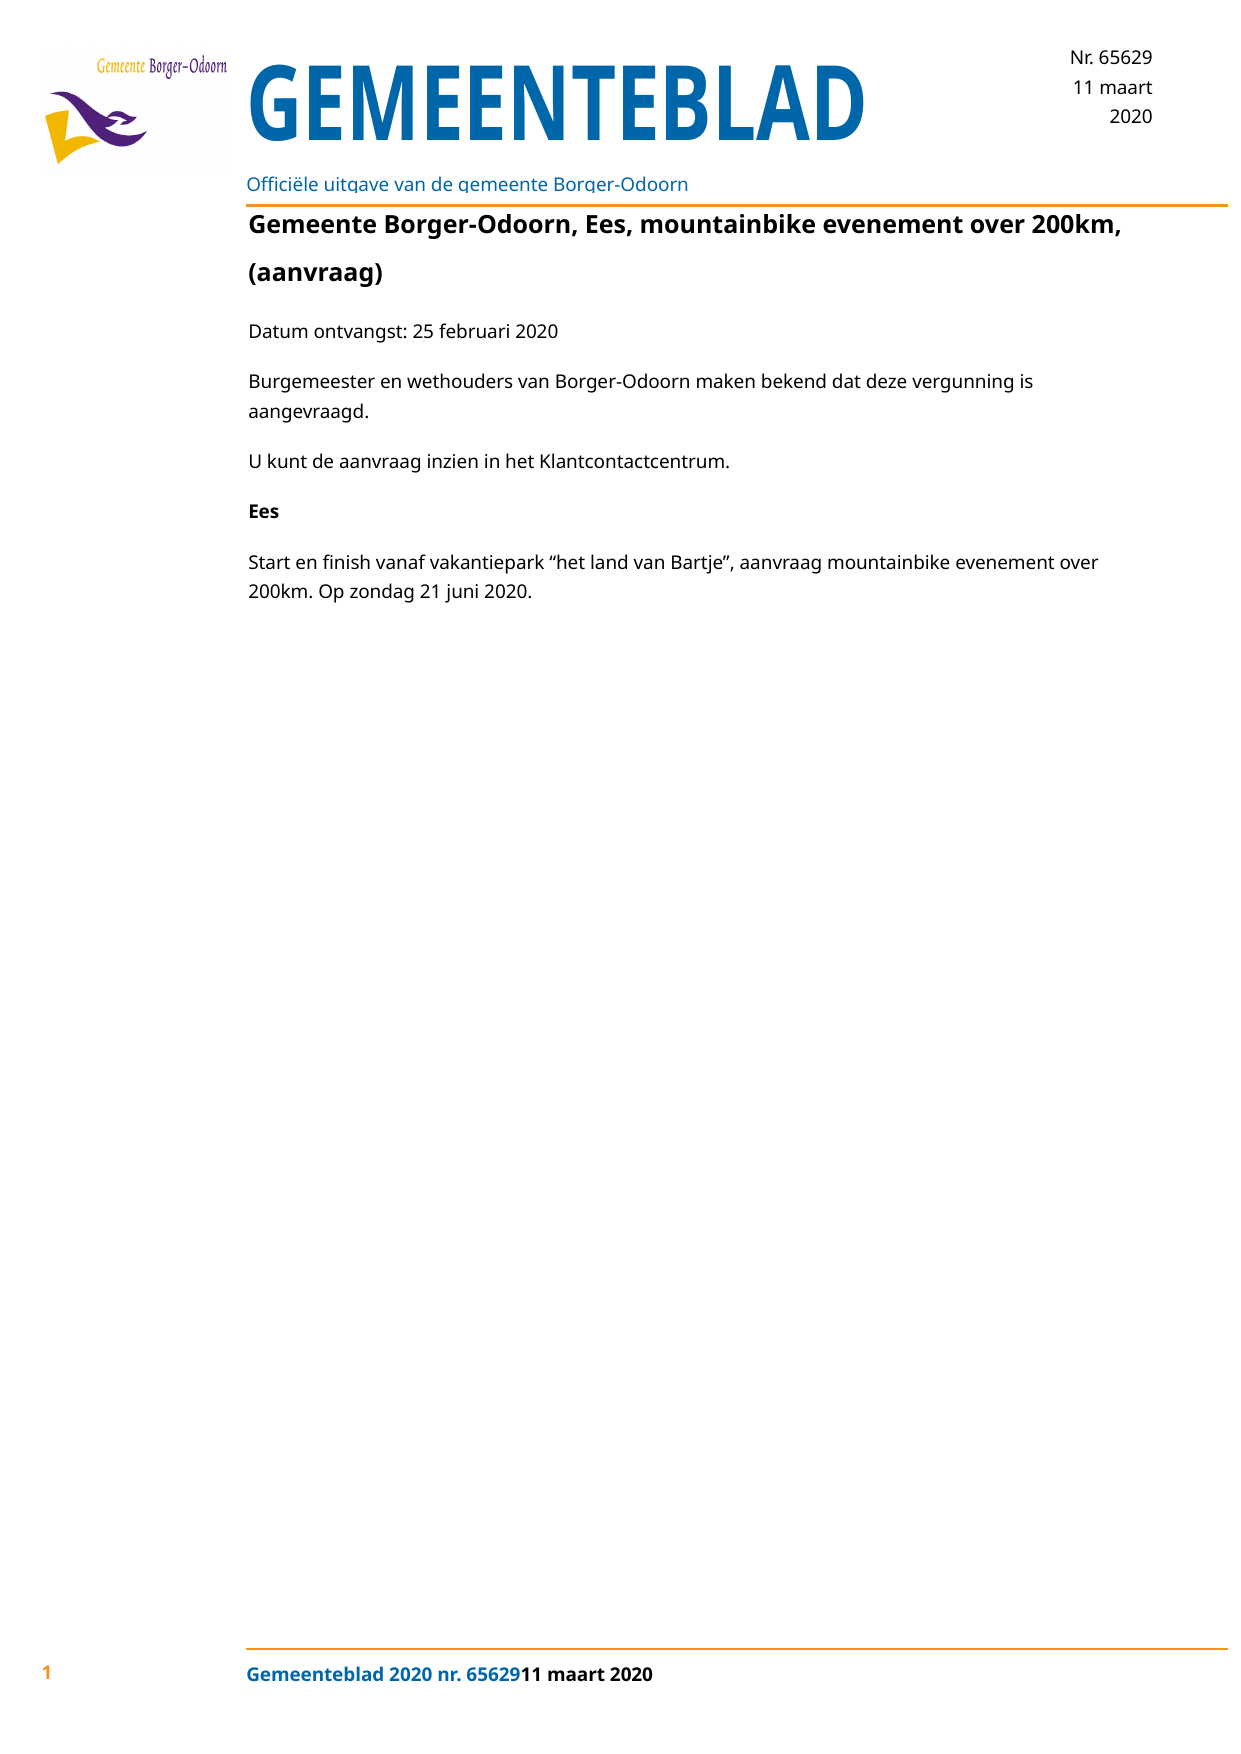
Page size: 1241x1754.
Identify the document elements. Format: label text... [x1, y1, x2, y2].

text Burgemeester en wethouders van Borger-Odoorn maken bekend dat deze vergunning is aangevraagd. [248, 368, 1152, 424]
text Datum ontvangst: 25 februari 2020 [248, 318, 1152, 344]
text U kunt de aanvraag inzien in het Klantcontactcentrum. [248, 448, 1152, 474]
text Ees [248, 499, 1152, 524]
text Gemeente Borger-Odoorn, Ees, mountainbike evenement over 200km, (aanvraag) [248, 207, 1152, 288]
text Start en finish vanaf vakantiepark “het land van Bartje”, aanvraag mountainbike evenement over 200km. Op zondag 21 juni 2020. [248, 549, 1152, 604]
picture [41, 47, 231, 172]
